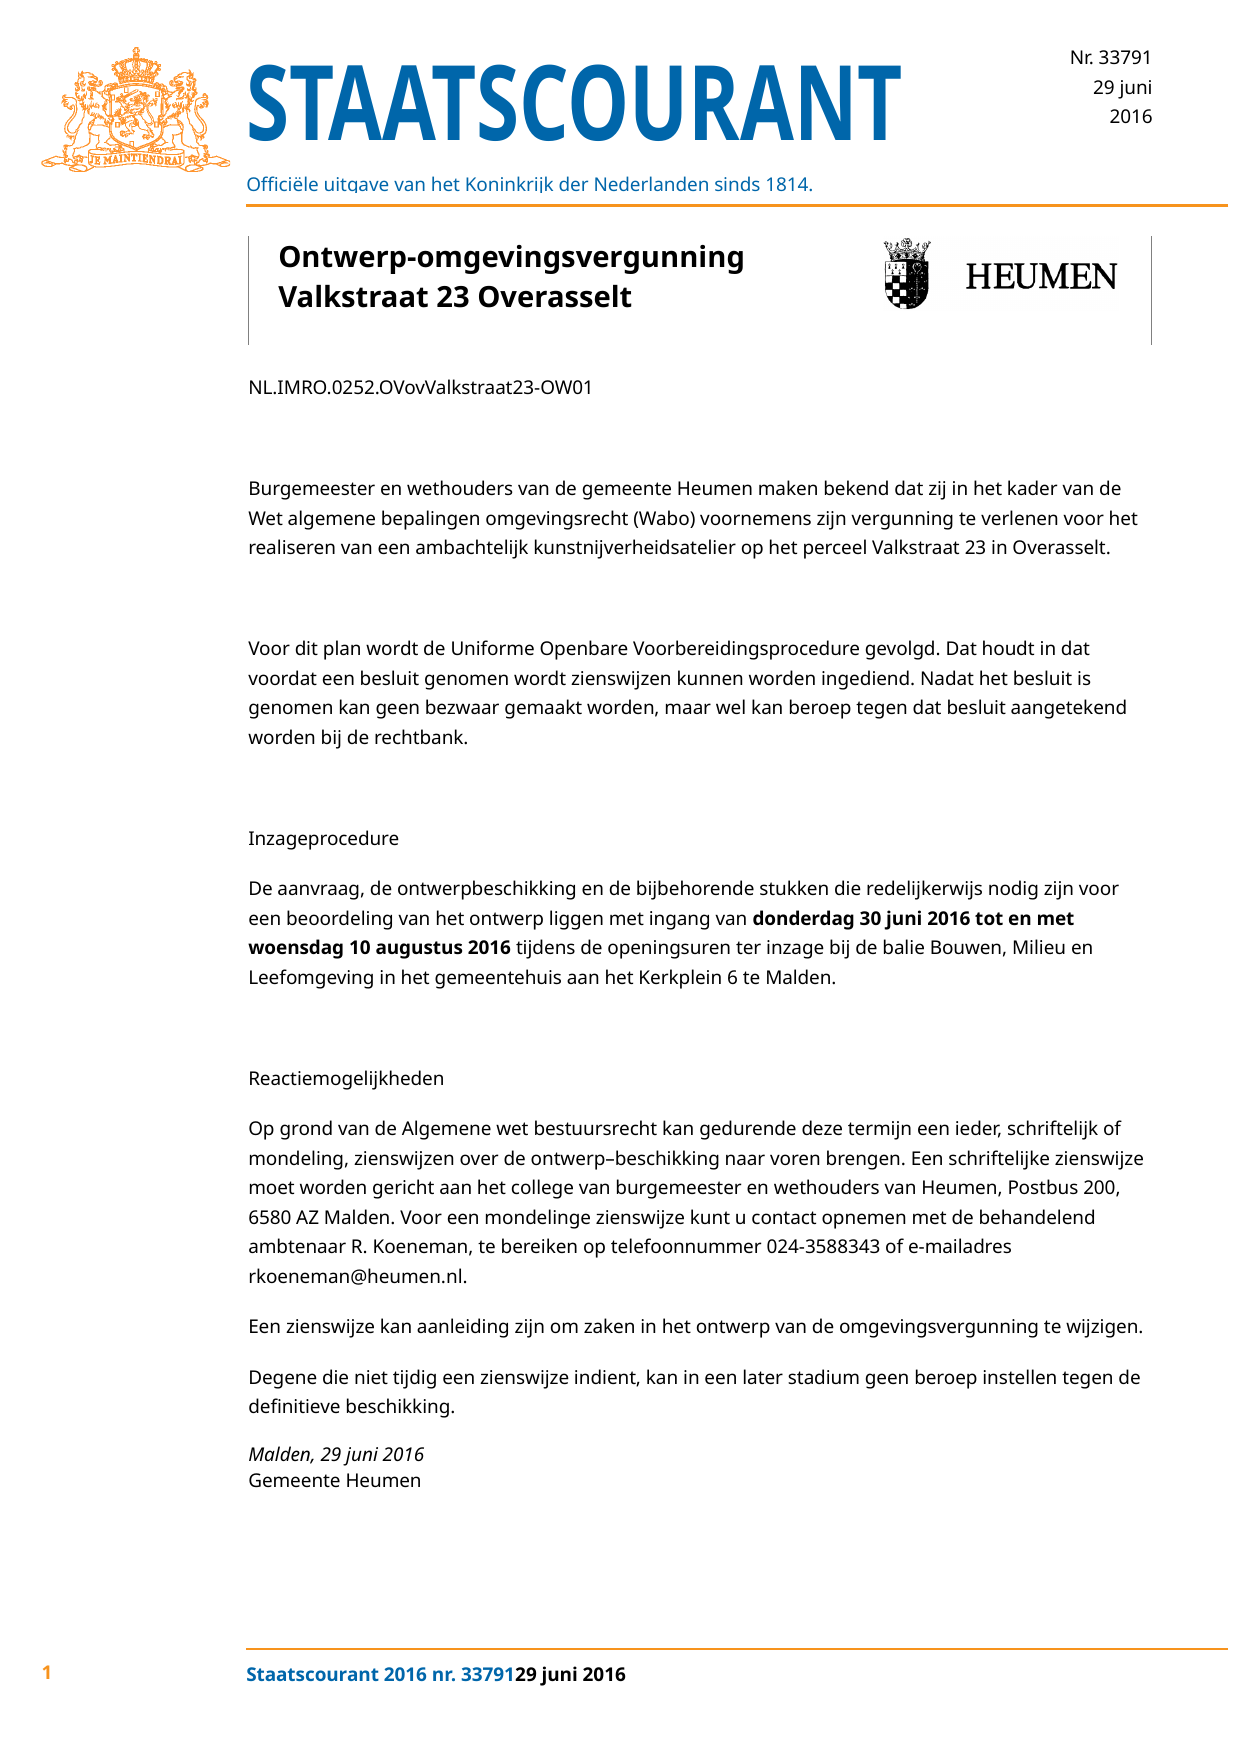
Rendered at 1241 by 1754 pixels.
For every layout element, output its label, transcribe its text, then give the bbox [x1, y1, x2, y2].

picture [882, 236, 1119, 311]
text Burgemeester en wethouders van de gemeente Heumen maken bekend dat zij in het kader van de Wet algemene bepalingen omgevingsrecht (Wabo) voornemens zijn vergunning te verlenen voor het realiseren van een ambachtelijk kunstnijverheidsatelier op het perceel Valkstraat 23 in Overasselt. [248, 475, 1152, 560]
table_header Ontwerp-omgevingsvergunning Valkstraat 23 Overasselt [249, 236, 850, 345]
text NL.IMRO.0252.OVovValkstraat23-OW01 [248, 374, 1152, 400]
text Degene die niet tijdig een zienswijze indient, kan in een later stadium geen beroep instellen tegen de definitieve beschikking. [248, 1364, 1152, 1419]
text Malden, 29 juni 2016 [248, 1441, 1152, 1467]
text Reactiemogelijkheden [248, 1065, 1152, 1090]
text Inzageprocedure [248, 825, 1152, 850]
table_header [850, 236, 1151, 345]
text Gemeente Heumen [248, 1467, 1152, 1493]
text Een zienswijze kan aanleiding zijn om zaken in het ontwerp van de omgevingsvergunning te wijzigen. [248, 1313, 1152, 1339]
picture [41, 47, 231, 172]
text Voor dit plan wordt de Uniforme Openbare Voorbereidingsprocedure gevolgd. Dat houdt in dat voordat een besluit genomen wordt zienswijzen kunnen worden ingediend. Nadat het besluit is genomen kan geen bezwaar gemaakt worden, maar wel kan beroep tegen dat besluit aangetekend worden bij de rechtbank. [248, 635, 1152, 749]
text Op grond van de Algemene wet bestuursrecht kan gedurende deze termijn een ieder, schriftelijk of mondeling, zienswijzen over de ontwerp–beschikking naar voren brengen. Een schriftelijke zienswijze moet worden gericht aan het college van burgemeester en wethouders van Heumen, Postbus 200, 6580 AZ Malden. Voor een mondelinge zienswijze kunt u contact opnemen met de behandelend ambtenaar R. Koeneman, te bereiken op telefoonnummer 024-3588343 of e-mailadres rkoeneman@heumen.nl. [248, 1115, 1152, 1289]
text De aanvraag, de ontwerpbeschikking en de bijbehorende stukken die redelijkerwijs nodig zijn voor een beoordeling van het ontwerp liggen met ingang van donderdag 30 juni 2016 tot en met woensdag 10 augustus 2016 tijdens de openingsuren ter inzage bij de balie Bouwen, Milieu en Leefomgeving in het gemeentehuis aan het Kerkplein 6 te Malden. [248, 875, 1152, 989]
